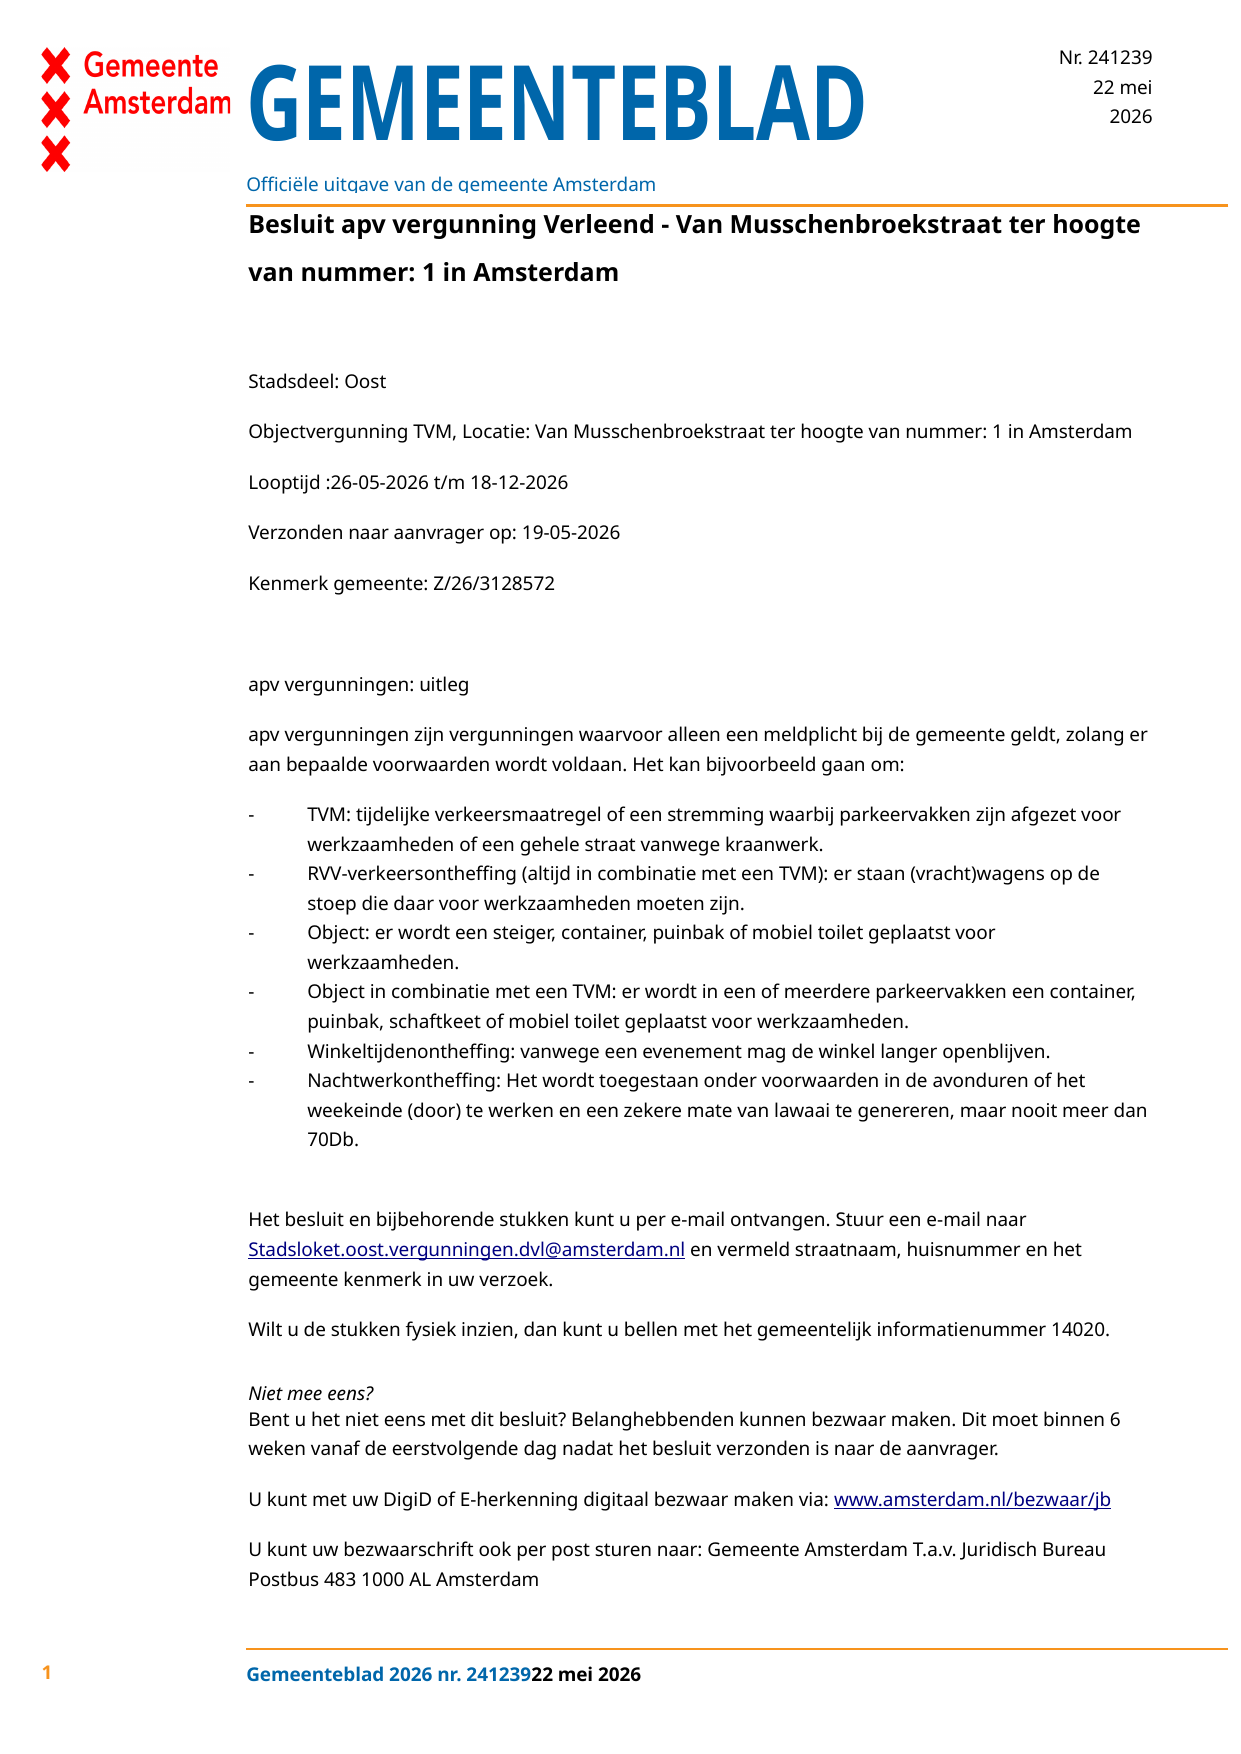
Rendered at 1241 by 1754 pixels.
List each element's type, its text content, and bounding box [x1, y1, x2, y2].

text Looptijd :26-05-2026 t/m 18-12-2026 [248, 469, 1152, 495]
list Object: er wordt een steiger, container, puinbak of mobiel toilet geplaatst voor werkzaamheden. [248, 919, 1152, 975]
text Objectvergunning TVM, Locatie: Van Musschenbroekstraat ter hoogte van nummer: 1 in Amsterdam [248, 419, 1152, 444]
text Kenmerk gemeente: Z/26/3128572 [248, 570, 1152, 596]
list Winkeltijdenontheffing: vanwege een evenement mag de winkel langer openblijven. [248, 1038, 1152, 1064]
text Niet mee eens? [248, 1380, 1152, 1406]
list Object in combinatie met een TVM: er wordt in een of meerdere parkeervakken een container, puinbak, schaftkeet of mobiel toilet geplaatst voor werkzaamheden. [248, 979, 1152, 1034]
text U kunt met uw DigiD of E-herkenning digitaal bezwaar maken via: www.amsterdam.nl/bezwaar/jb [248, 1486, 1152, 1512]
list Nachtwerkontheffing: Het wordt toegestaan onder voorwaarden in de avonduren of het weekeinde (door) te werken en een zekere mate van lawaai te genereren, maar nooit meer dan 70Db. [248, 1067, 1152, 1152]
text apv vergunningen zijn vergunningen waarvoor alleen een meldplicht bij de gemeente geldt, zolang er aan bepaalde voorwaarden wordt voldaan. Het kan bijvoorbeeld gaan om: [248, 721, 1152, 777]
text Wilt u de stukken fysiek inzien, dan kunt u bellen met het gemeentelijk informatienummer 14020. [248, 1316, 1152, 1342]
text Besluit apv vergunning Verleend - Van Musschenbroekstraat ter hoogte van nummer: 1 in Amsterdam [248, 207, 1152, 288]
list TVM: tijdelijke verkeersmaatregel of een stremming waarbij parkeervakken zijn afgezet voor werkzaamheden of een gehele straat vanwege kraanwerk. [248, 801, 1152, 857]
picture [41, 47, 231, 172]
text U kunt uw bezwaarschrift ook per post sturen naar: Gemeente Amsterdam T.a.v. Juridisch Bureau Postbus 483 1000 AL Amsterdam [248, 1536, 1152, 1592]
text apv vergunningen: uitleg [248, 671, 1152, 697]
list RVV-verkeersontheffing (altijd in combinatie met een TVM): er staan (vracht)wagens op de stoep die daar voor werkzaamheden moeten zijn. [248, 860, 1152, 916]
text Het besluit en bijbehorende stukken kunt u per e-mail ontvangen. Stuur een e-mail naar Stadsloket.oost.vergunningen.dvl@amsterdam.nl en vermeld straatnaam, huisnummer en het gemeente kenmerk in uw verzoek. [248, 1207, 1152, 1292]
text Stadsdeel: Oost [248, 368, 1152, 394]
text Verzonden naar aanvrager op: 19-05-2026 [248, 519, 1152, 545]
text Bent u het niet eens met dit besluit? Belanghebbenden kunnen bezwaar maken. Dit moet binnen 6 weken vanaf de eerstvolgende dag nadat het besluit verzonden is naar de aanvrager. [248, 1406, 1152, 1461]
